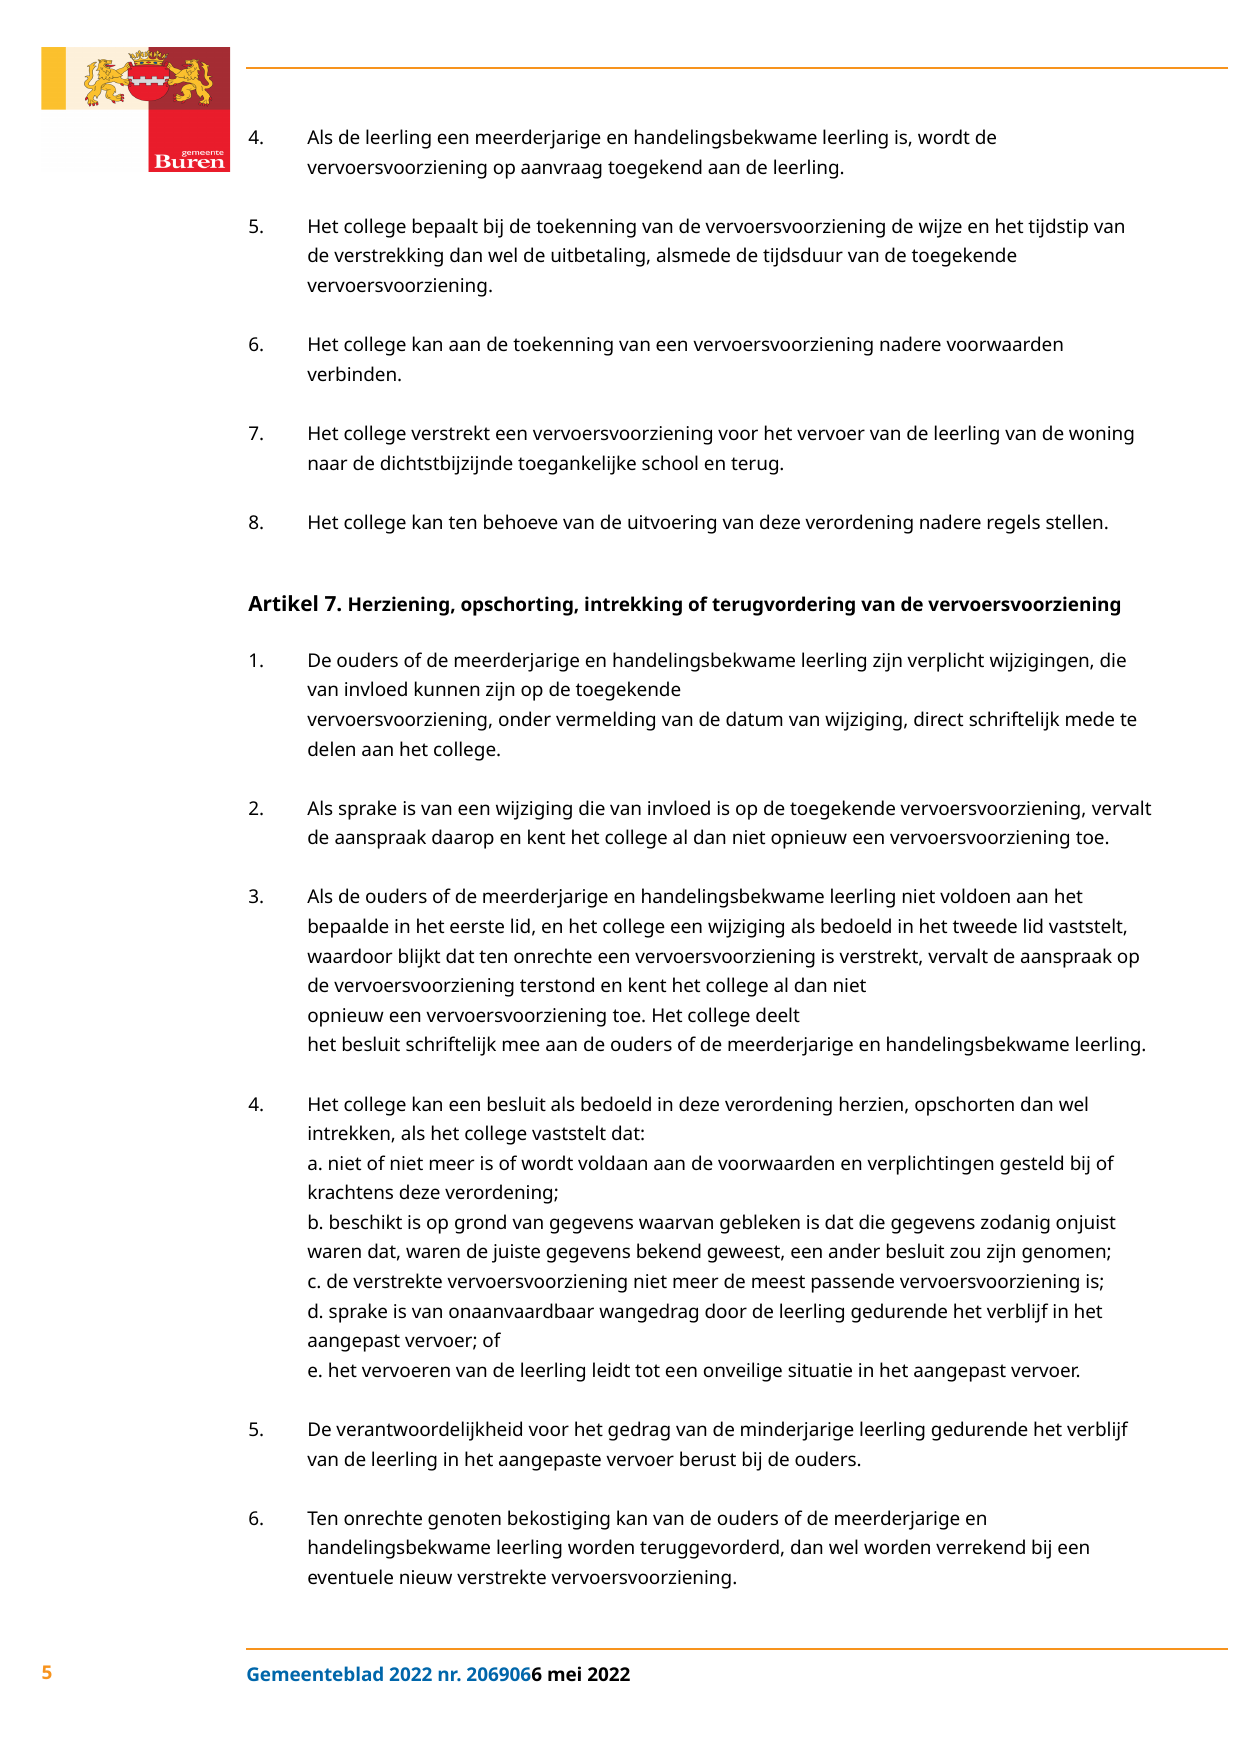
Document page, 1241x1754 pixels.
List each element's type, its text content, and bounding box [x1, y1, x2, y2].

list d. sprake is van onaanvaardbaar wangedrag door de leerling gedurende het verblijf in het aangepast vervoer; of [248, 1298, 1152, 1353]
list e. het vervoeren van de leerling leidt tot een onveilige situatie in het aangepast vervoer. [248, 1357, 1152, 1383]
list c. de verstrekte vervoersvoorziening niet meer de meest passende vervoersvoorziening is; [248, 1268, 1152, 1294]
list b. beschikt is op grond van gegevens waarvan gebleken is dat die gegevens zodanig onjuist waren dat, waren de juiste gegevens bekend geweest, een ander besluit zou zijn genomen; [248, 1209, 1152, 1264]
list Het college kan aan de toekenning van een vervoersvoorziening nadere voorwaarden verbinden. [248, 331, 1152, 387]
list Het college kan een besluit als bedoeld in deze verordening herzien, opschorten dan wel intrekken, als het college vaststelt dat: [248, 1091, 1152, 1146]
list De ouders of de meerderjarige en handelingsbekwame leerling zijn verplicht wijzigingen, die van invloed kunnen zijn op de toegekende vervoersvoorziening, onder vermelding van de datum van wijziging, direct schriftelijk mede te delen aan het college. [248, 647, 1152, 761]
list a. niet of niet meer is of wordt voldaan aan de voorwaarden en verplichtingen gesteld bij of krachtens deze verordening; [248, 1150, 1152, 1205]
text Artikel 7. Herziening, opschorting, intrekking of terugvordering van de vervoersvoorziening [248, 589, 1152, 617]
list Als de ouders of de meerderjarige en handelingsbekwame leerling niet voldoen aan het bepaalde in het eerste lid, en het college een wijziging als bedoeld in het tweede lid vaststelt, waardoor blijkt dat ten onrechte een vervoersvoorziening is verstrekt, vervalt de aanspraak op de vervoersvoorziening terstond en kent het college al dan niet opnieuw een vervoersvoorziening toe. Het college deelt het besluit schriftelijk mee aan de ouders of de meerderjarige en handelingsbekwame leerling. [248, 884, 1152, 1057]
list Het college verstrekt een vervoersvoorziening voor het vervoer van de leerling van de woning naar de dichtstbijzijnde toegankelijke school en terug. [248, 420, 1152, 476]
list Als sprake is van een wijziging die van invloed is op de toegekende vervoersvoorziening, vervalt de aanspraak daarop en kent het college al dan niet opnieuw een vervoersvoorziening toe. [248, 795, 1152, 850]
list Als de leerling een meerderjarige en handelingsbekwame leerling is, wordt de vervoersvoorziening op aanvraag toegekend aan de leerling. [248, 124, 1152, 180]
list De verantwoordelijkheid voor het gedrag van de minderjarige leerling gedurende het verblijf van de leerling in het aangepaste vervoer berust bij de ouders. [248, 1416, 1152, 1471]
list Het college bepaalt bij de toekenning van de vervoersvoorziening de wijze en het tijdstip van de verstrekking dan wel de uitbetaling, alsmede de tijdsduur van de toegekende vervoersvoorziening. [248, 213, 1152, 298]
list Ten onrechte genoten bekostiging kan van de ouders of de meerderjarige en handelingsbekwame leerling worden teruggevorderd, dan wel worden verrekend bij een eventuele nieuw verstrekte vervoersvoorziening. [248, 1505, 1152, 1590]
list Het college kan ten behoeve van de uitvoering van deze verordening nadere regels stellen. [248, 509, 1152, 535]
picture [41, 47, 231, 172]
